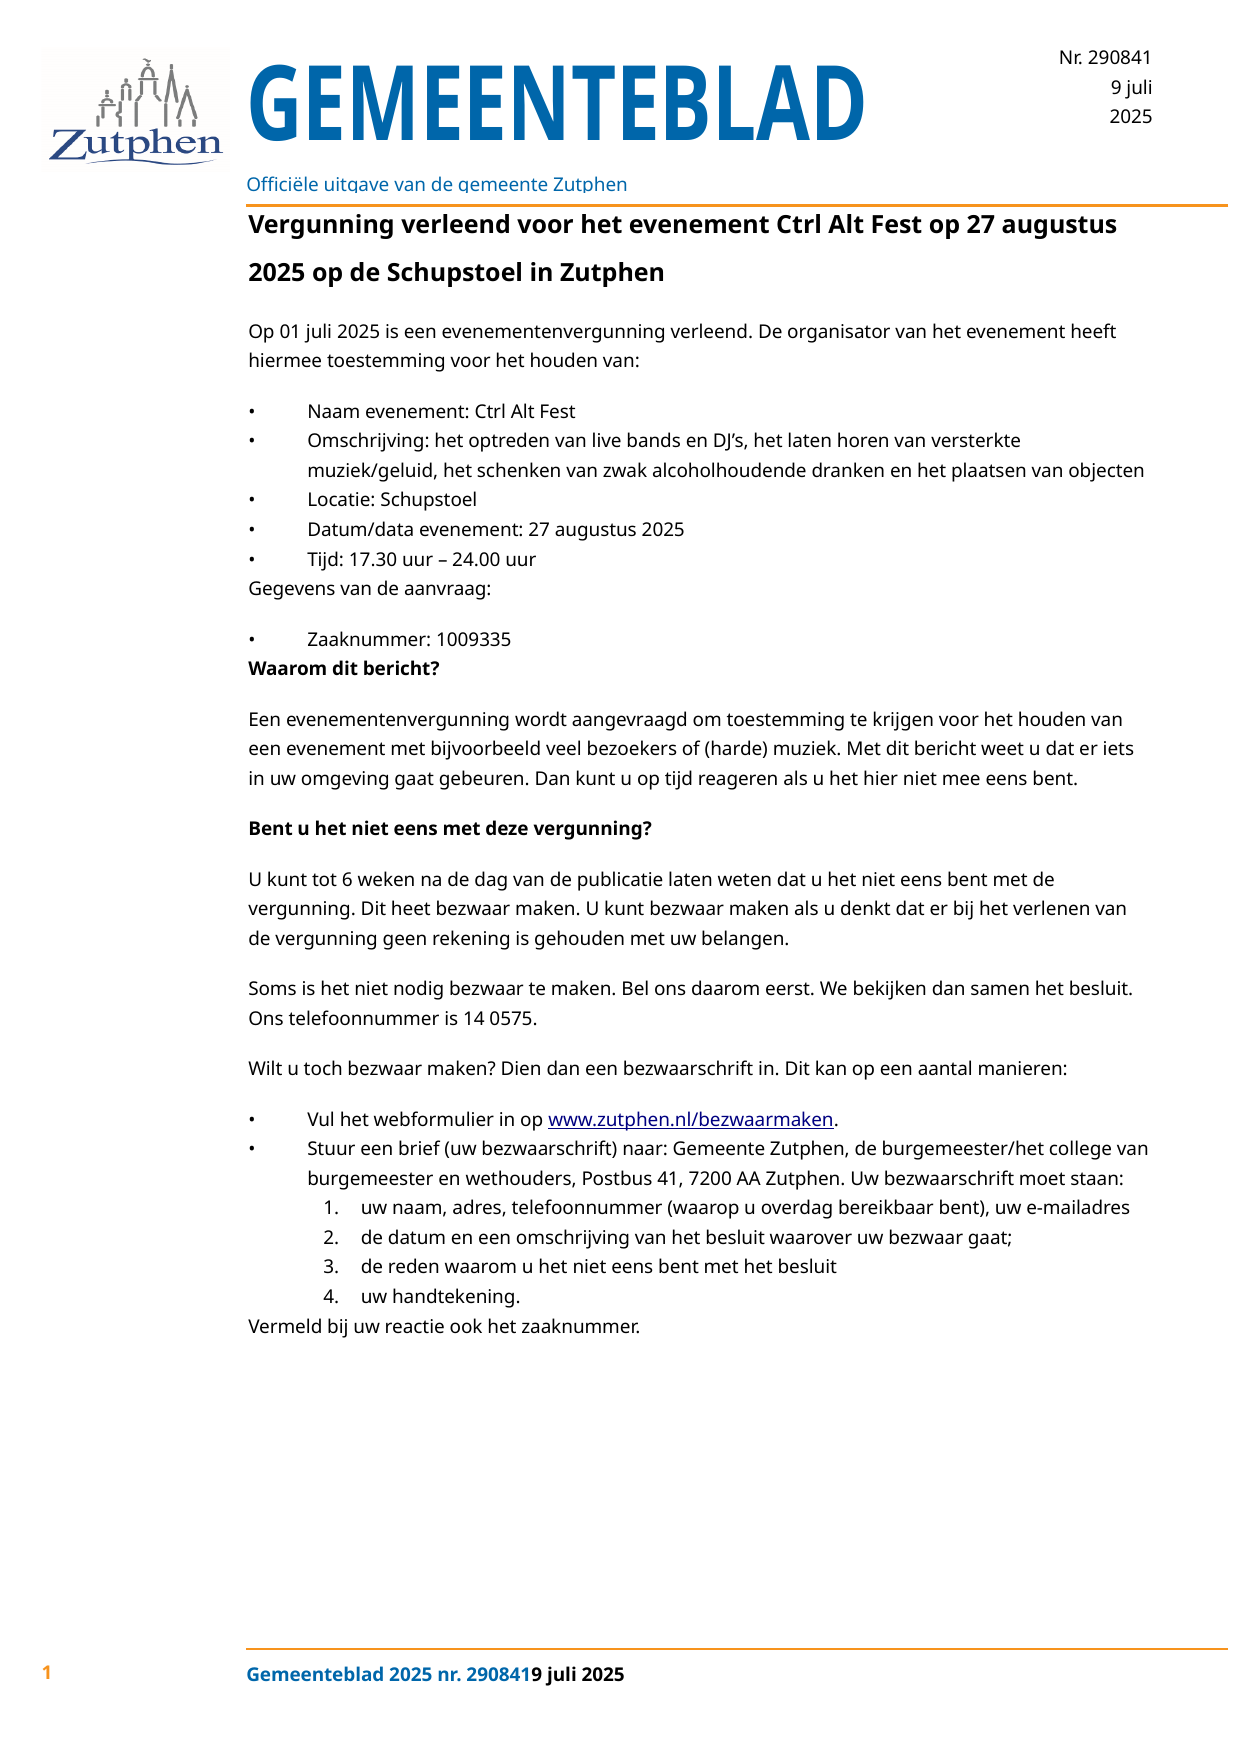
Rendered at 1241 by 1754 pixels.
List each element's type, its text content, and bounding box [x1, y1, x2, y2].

text Wilt u toch bezwaar maken? Dien dan een bezwaarschrift in. Dit kan op een aantal manieren: [248, 1055, 1152, 1081]
list Stuur een brief (uw bezwaarschrift) naar: Gemeente Zutphen, de burgemeester/het college van burgemeester en wethouders, Postbus 41, 7200 AA Zutphen. Uw bezwaarschrift moet staan: [248, 1135, 1152, 1191]
list Zaaknummer: 1009335 [248, 626, 1152, 652]
list Omschrijving: het optreden van live bands en DJ’s, het laten horen van versterkte muziek/geluid, het schenken van zwak alcoholhoudende dranken en het plaatsen van objecten [248, 427, 1152, 483]
list Locatie: Schupstoel [248, 487, 1152, 512]
text Gegevens van de aanvraag: [248, 575, 1152, 601]
text U kunt tot 6 weken na de dag van de publicatie laten weten dat u het niet eens bent met de vergunning. Dit heet bezwaar maken. U kunt bezwaar maken als u denkt dat er bij het verlenen van de vergunning geen rekening is gehouden met uw belangen. [248, 866, 1152, 951]
text Vergunning verleend voor het evenement Ctrl Alt Fest op 27 augustus 2025 op de Schupstoel in Zutphen [248, 207, 1152, 288]
text Bent u het niet eens met deze vergunning? [248, 815, 1152, 841]
text Een evenementenvergunning wordt aangevraagd om toestemming te krijgen voor het houden van een evenement met bijvoorbeeld veel bezoekers of (harde) muziek. Met dit bericht weet u dat er iets in uw omgeving gaat gebeuren. Dan kunt u op tijd reageren als u het hier niet mee eens bent. [248, 706, 1152, 791]
list Naam evenement: Ctrl Alt Fest [248, 398, 1152, 424]
text Soms is het niet nodig bezwaar te maken. Bel ons daarom eerst. We bekijken dan samen het besluit. Ons telefoonnummer is 14 0575. [248, 975, 1152, 1031]
list Tijd: 17.30 uur – 24.00 uur [248, 546, 1152, 572]
text Vermeld bij uw reactie ook het zaaknummer. [248, 1313, 1152, 1339]
text Waarom dit bericht? [248, 655, 1152, 681]
list Datum/data evenement: 27 augustus 2025 [248, 516, 1152, 542]
list de datum en een omschrijving van het besluit waarover uw bezwaar gaat; [323, 1224, 1152, 1250]
list Vul het webformulier in op www.zutphen.nl/bezwaarmaken. [248, 1106, 1152, 1132]
list de reden waarom u het niet eens bent met het besluit [323, 1254, 1152, 1279]
list uw handtekening. [323, 1283, 1152, 1309]
list uw naam, adres, telefoonnummer (waarop u overdag bereikbaar bent), uw e-mailadres [323, 1194, 1152, 1220]
picture [41, 47, 231, 172]
text Op 01 juli 2025 is een evenementenvergunning verleend. De organisator van het evenement heeft hiermee toestemming voor het houden van: [248, 318, 1152, 373]
